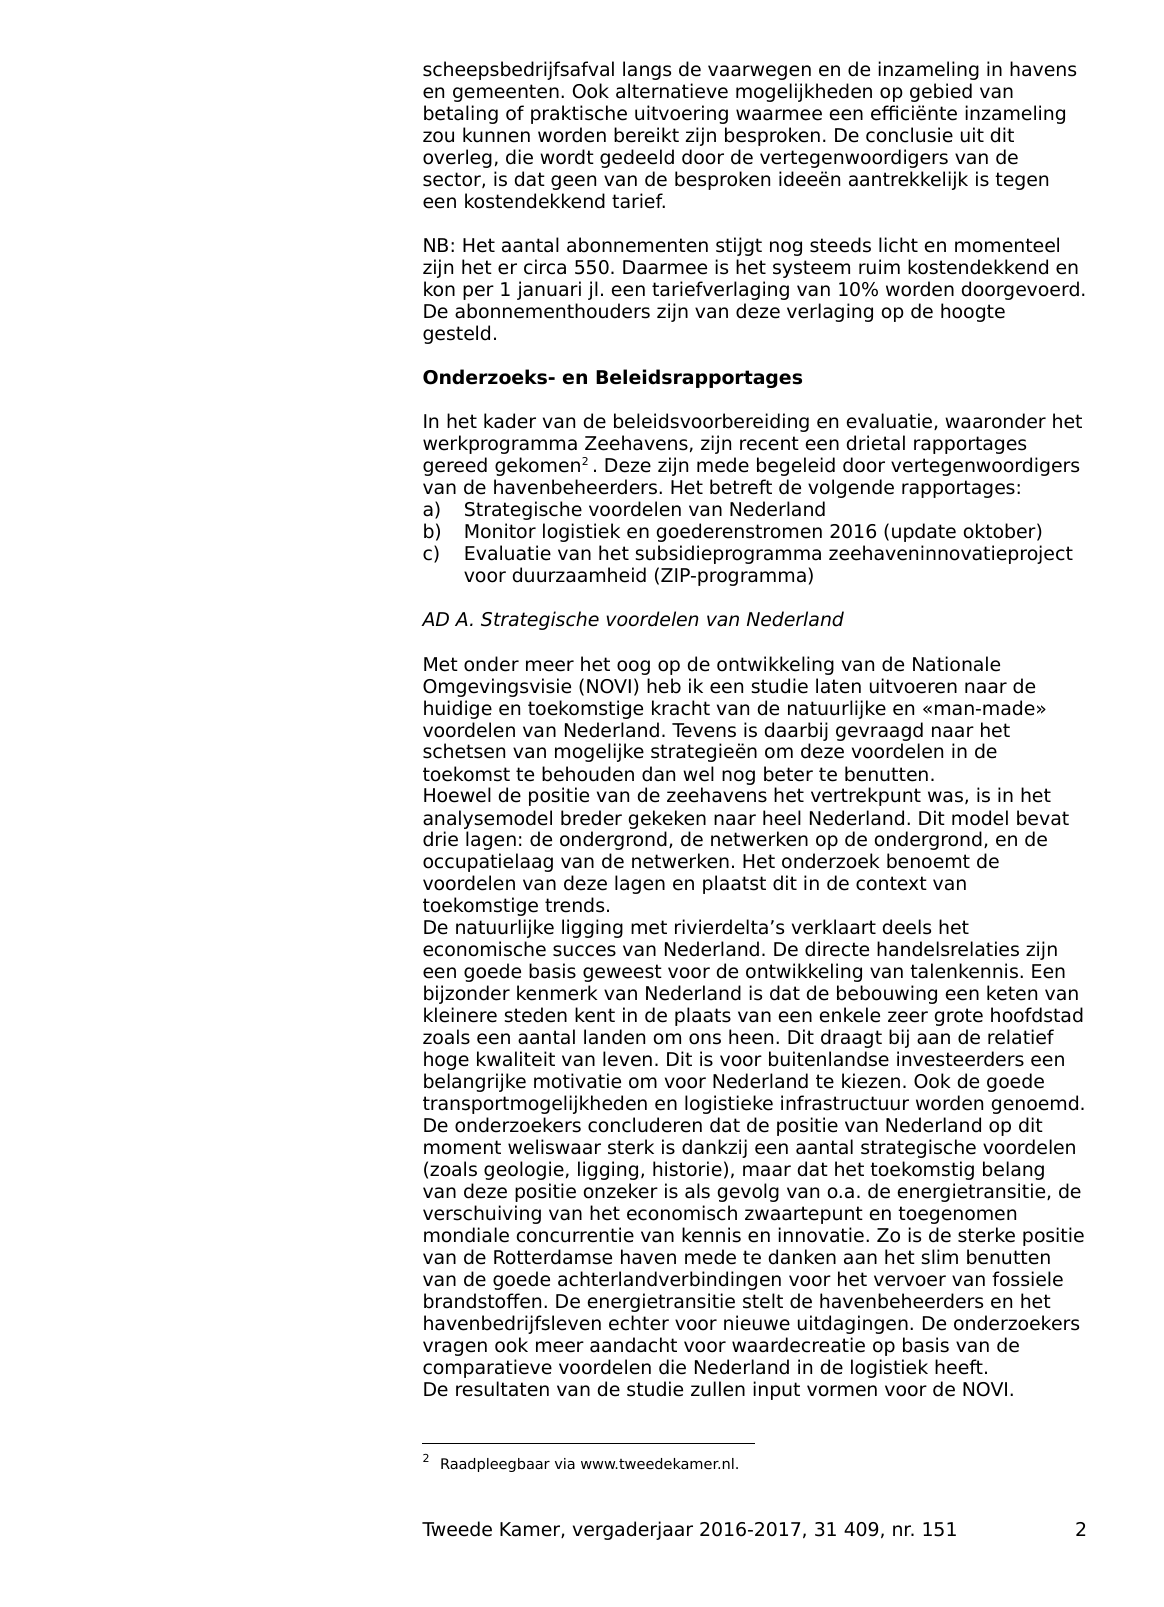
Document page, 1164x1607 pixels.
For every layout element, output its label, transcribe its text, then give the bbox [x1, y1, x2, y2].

text In het kader van de beleidsvoorbereiding en evaluatie, waaronder het werkprogramma Zeehavens, zijn recent een drietal rapportages gereed gekomen. Deze zijn mede begeleid door vertegenwoordigers van de havenbeheerders. Het betreft de volgende rapportages: [422, 411, 1087, 499]
text De resultaten van de studie zullen input vormen voor de NOVI. [422, 1379, 1087, 1401]
text b) Monitor logistiek en goederenstromen 2016 (update oktober) [422, 521, 1087, 543]
text Hoewel de positie van de zeehavens het vertrekpunt was, is in het analysemodel breder gekeken naar heel Nederland. Dit model bevat drie lagen: de ondergrond, de netwerken op de ondergrond, en de occupatielaag van de netwerken. Het onderzoek benoemt de voordelen van deze lagen en plaatst dit in de context van toekomstige trends. [422, 785, 1087, 917]
text c) Evaluatie van het subsidieprogramma zeehaveninnovatieproject voor duurzaamheid (ZIP-programma) [422, 543, 1087, 587]
subtitle Onderzoeks- en Beleidsrapportages [422, 367, 1087, 389]
text Raadpleegbaar via www.tweedekamer.nl. [422, 1452, 1087, 1474]
text scheepsbedrijfsafval langs de vaarwegen en de inzameling in havens en gemeenten. Ook alternatieve mogelijkheden op gebied van betaling of praktische uitvoering waarmee een efficiënte inzameling zou kunnen worden bereikt zijn besproken. De conclusie uit dit overleg, die wordt gedeeld door de vertegenwoordigers van de sector, is dat geen van de besproken ideeën aantrekkelijk is tegen een kostendekkend tarief. [422, 59, 1087, 213]
text De natuurlijke ligging met rivierdelta’s verklaart deels het economische succes van Nederland. De directe handelsrelaties zijn een goede basis geweest voor de ontwikkeling van talenkennis. Een bijzonder kenmerk van Nederland is dat de bebouwing een keten van kleinere steden kent in de plaats van een enkele zeer grote hoofdstad zoals een aantal landen om ons heen. Dit draagt bij aan de relatief hoge kwaliteit van leven. Dit is voor buitenlandse investeerders een belangrijke motivatie om voor Nederland te kiezen. Ook de goede transportmogelijkheden en logistieke infrastructuur worden genoemd. [422, 917, 1087, 1115]
text NB: Het aantal abonnementen stijgt nog steeds licht en momenteel zijn het er circa 550. Daarmee is het systeem ruim kostendekkend en kon per 1 januari jl. een tariefverlaging van 10% worden doorgevoerd. De abonnementhouders zijn van deze verlaging op de hoogte gesteld. [422, 235, 1087, 345]
text De onderzoekers concluderen dat de positie van Nederland op dit moment weliswaar sterk is dankzij een aantal strategische voordelen (zoals geologie, ligging, historie), maar dat het toekomstig belang van deze positie onzeker is als gevolg van o.a. de energietransitie, de verschuiving van het economisch zwaartepunt en toegenomen mondiale concurrentie van kennis en innovatie. Zo is de sterke positie van de Rotterdamse haven mede te danken aan het slim benutten van de goede achterlandverbindingen voor het vervoer van fossiele brandstoffen. De energietransitie stelt de havenbeheerders en het havenbedrijfsleven echter voor nieuwe uitdagingen. De onderzoekers vragen ook meer aandacht voor waardecreatie op basis van de comparatieve voordelen die Nederland in de logistiek heeft. [422, 1115, 1087, 1379]
text Met onder meer het oog op de ontwikkeling van de Nationale Omgevingsvisie (NOVI) heb ik een studie laten uitvoeren naar de huidige en toekomstige kracht van de natuurlijke en «man-made» voordelen van Nederland. Tevens is daarbij gevraagd naar het schetsen van mogelijke strategieën om deze voordelen in de toekomst te behouden dan wel nog beter te benutten. [422, 653, 1087, 785]
subtitle AD A. Strategische voordelen van Nederland [422, 609, 1087, 631]
text a) Strategische voordelen van Nederland [422, 499, 1087, 521]
